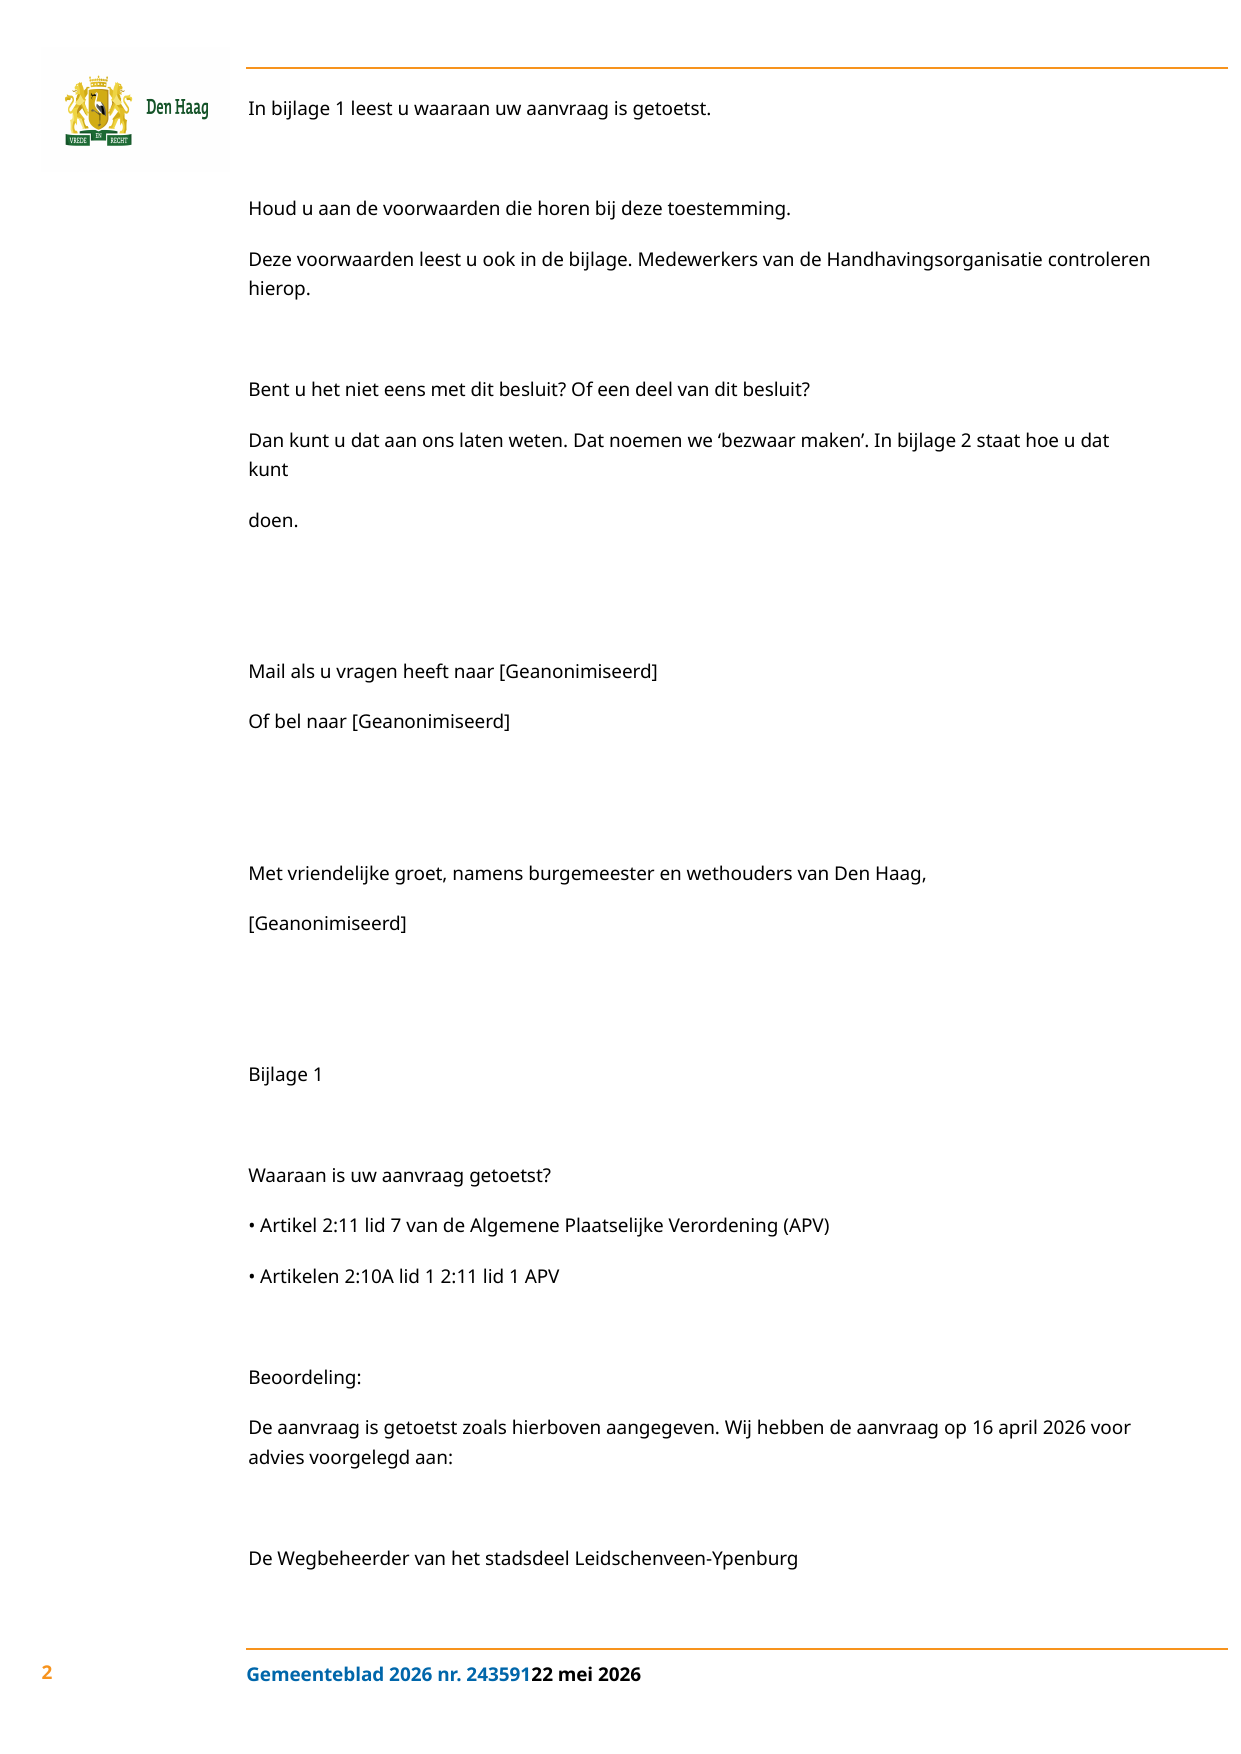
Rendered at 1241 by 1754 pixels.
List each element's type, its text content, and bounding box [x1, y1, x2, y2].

text • Artikelen 2:10A lid 1 2:11 lid 1 APV [248, 1263, 1152, 1289]
text Bent u het niet eens met dit besluit? Of een deel van dit besluit? [248, 376, 1152, 402]
text In bijlage 1 leest u waaraan uw aanvraag is getoetst. [248, 95, 1152, 121]
text Of bel naar [Geanonimiseerd] [248, 708, 1152, 734]
text De aanvraag is getoetst zoals hierboven aangegeven. Wij hebben de aanvraag op 16 april 2026 voor advies voorgelegd aan: [248, 1414, 1152, 1470]
text [Geanonimiseerd] [248, 910, 1152, 936]
picture [41, 47, 231, 172]
text Met vriendelijke groet, namens burgemeester en wethouders van Den Haag, [248, 860, 1152, 886]
text Waaraan is uw aanvraag getoetst? [248, 1162, 1152, 1188]
text Beoordeling: [248, 1364, 1152, 1390]
text Dan kunt u dat aan ons laten weten. Dat noemen we ‘bezwaar maken’. In bijlage 2 staat hoe u dat kunt [248, 427, 1152, 482]
text • Artikel 2:11 lid 7 van de Algemene Plaatselijke Verordening (APV) [248, 1213, 1152, 1238]
text Houd u aan de voorwaarden die horen bij deze toestemming. [248, 196, 1152, 221]
text doen. [248, 507, 1152, 533]
text Deze voorwaarden leest u ook in de bijlage. Medewerkers van de Handhavingsorganisatie controleren hierop. [248, 246, 1152, 301]
text Bijlage 1 [248, 1061, 1152, 1087]
text Mail als u vragen heeft naar [Geanonimiseerd] [248, 658, 1152, 684]
text De Wegbeheerder van het stadsdeel Leidschenveen-Ypenburg [248, 1545, 1152, 1571]
